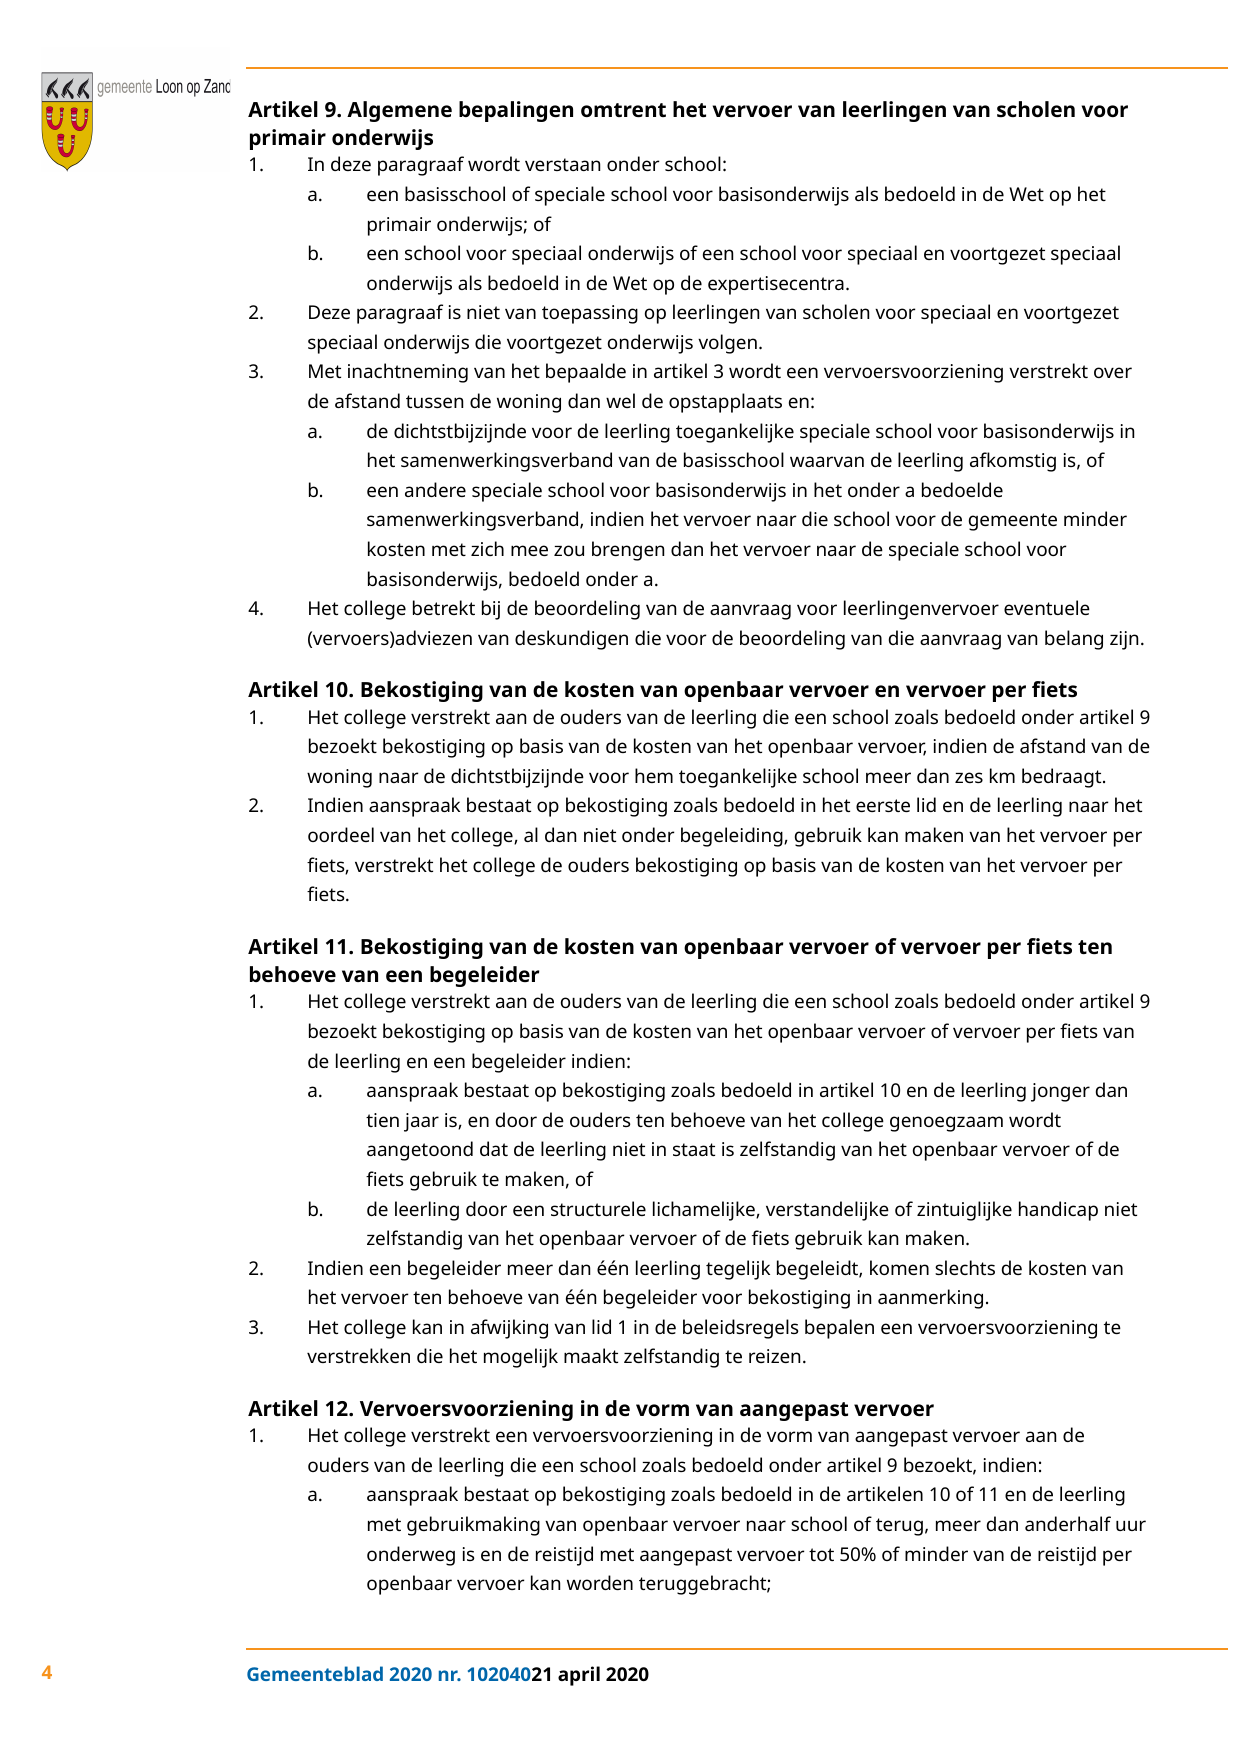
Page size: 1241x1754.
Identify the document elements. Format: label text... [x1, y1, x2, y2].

list Het college verstrekt een vervoersvoorziening in de vorm van aangepast vervoer aan de ouders van de leerling die een school zoals bedoeld onder artikel 9 bezoekt, indien: [248, 1422, 1152, 1478]
list een andere speciale school voor basisonderwijs in het onder a bedoelde samenwerkingsverband, indien het vervoer naar die school voor de gemeente minder kosten met zich mee zou brengen dan het vervoer naar de speciale school voor basisonderwijs, bedoeld onder a. [307, 477, 1152, 592]
text Artikel 10. Bekostiging van de kosten van openbaar vervoer en vervoer per fiets [248, 675, 1152, 704]
text Artikel 12. Vervoersvoorziening in de vorm van aangepast vervoer [248, 1394, 1152, 1422]
list aanspraak bestaat op bekostiging zoals bedoeld in artikel 10 en de leerling jonger dan tien jaar is, en door de ouders ten behoeve van het college genoegzaam wordt aangetoond dat de leerling niet in staat is zelfstandig van het openbaar vervoer of de fiets gebruik te maken, of [307, 1077, 1152, 1192]
list Het college kan in afwijking van lid 1 in de beleidsregels bepalen een vervoersvoorziening te verstrekken die het mogelijk maakt zelfstandig te reizen. [248, 1314, 1152, 1369]
text Artikel 11. Bekostiging van de kosten van openbaar vervoer of vervoer per fiets ten behoeve van een begeleider [248, 932, 1152, 989]
list Het college betrekt bij de beoordeling van de aanvraag voor leerlingenvervoer eventuele (vervoers)adviezen van deskundigen die voor de beoordeling van die aanvraag van belang zijn. [248, 595, 1152, 651]
list Het college verstrekt aan de ouders van de leerling die een school zoals bedoeld onder artikel 9 bezoekt bekostiging op basis van de kosten van het openbaar vervoer, indien de afstand van de woning naar de dichtstbijzijnde voor hem toegankelijke school meer dan zes km bedraagt. [248, 704, 1152, 789]
list Deze paragraaf is niet van toepassing op leerlingen van scholen voor speciaal en voortgezet speciaal onderwijs die voortgezet onderwijs volgen. [248, 299, 1152, 355]
list Met inachtneming van het bepaalde in artikel 3 wordt een vervoersvoorziening verstrekt over de afstand tussen de woning dan wel de opstapplaats en: [248, 359, 1152, 414]
list Het college verstrekt aan de ouders van de leerling die een school zoals bedoeld onder artikel 9 bezoekt bekostiging op basis van de kosten van het openbaar vervoer of vervoer per fiets van de leerling en een begeleider indien: [248, 989, 1152, 1073]
picture [41, 47, 231, 172]
list Indien een begeleider meer dan één leerling tegelijk begeleidt, komen slechts de kosten van het vervoer ten behoeve van één begeleider voor bekostiging in aanmerking. [248, 1255, 1152, 1310]
text Artikel 9. Algemene bepalingen omtrent het vervoer van leerlingen van scholen voor primair onderwijs [248, 95, 1152, 152]
list de leerling door een structurele lichamelijke, verstandelijke of zintuiglijke handicap niet zelfstandig van het openbaar vervoer of de fiets gebruik kan maken. [307, 1196, 1152, 1251]
list Indien aanspraak bestaat op bekostiging zoals bedoeld in het eerste lid en de leerling naar het oordeel van het college, al dan niet onder begeleiding, gebruik kan maken van het vervoer per fiets, verstrekt het college de ouders bekostiging op basis van de kosten van het vervoer per fiets. [248, 793, 1152, 907]
list In deze paragraaf wordt verstaan onder school: [248, 152, 1152, 177]
list aanspraak bestaat op bekostiging zoals bedoeld in de artikelen 10 of 11 en de leerling met gebruikmaking van openbaar vervoer naar school of terug, meer dan anderhalf uur onderweg is en de reistijd met aangepast vervoer tot 50% of minder van de reistijd per openbaar vervoer kan worden teruggebracht; [307, 1482, 1152, 1596]
list een school voor speciaal onderwijs of een school voor speciaal en voortgezet speciaal onderwijs als bedoeld in de Wet op de expertisecentra. [307, 240, 1152, 296]
list de dichtstbijzijnde voor de leerling toegankelijke speciale school voor basisonderwijs in het samenwerkingsverband van de basisschool waarvan de leerling afkomstig is, of [307, 418, 1152, 473]
list een basisschool of speciale school voor basisonderwijs als bedoeld in de Wet op het primair onderwijs; of [307, 181, 1152, 237]
